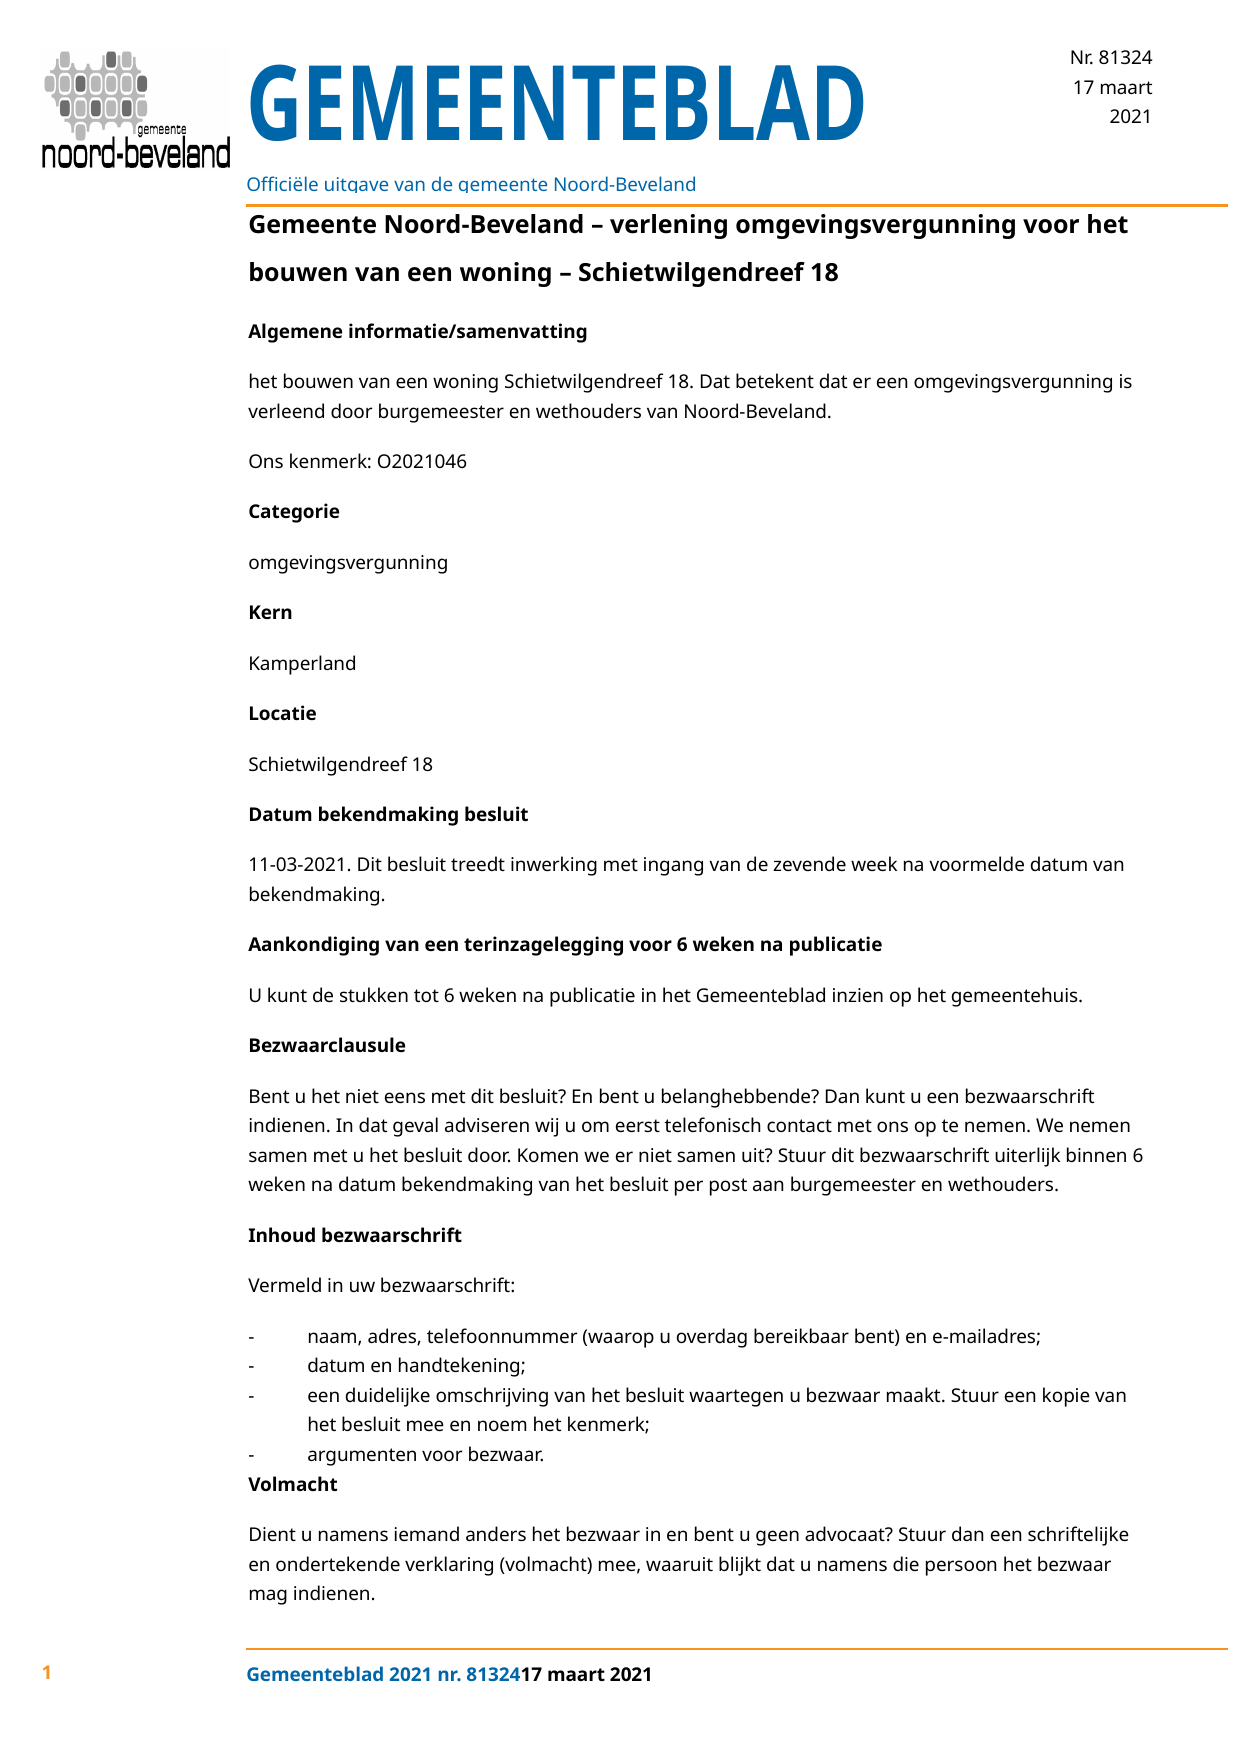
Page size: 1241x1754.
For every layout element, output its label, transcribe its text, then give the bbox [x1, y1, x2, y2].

text Schietwilgendreef 18 [248, 751, 1152, 777]
text Ons kenmerk: O2021046 [248, 448, 1152, 474]
text Inhoud bezwaarschrift [248, 1222, 1152, 1248]
text 11-03-2021. Dit besluit treedt inwerking met ingang van de zevende week na voormelde datum van bekendmaking. [248, 852, 1152, 907]
text Vermeld in uw bezwaarschrift: [248, 1272, 1152, 1298]
text Dient u namens iemand anders het bezwaar in en bent u geen advocaat? Stuur dan een schriftelijke en ondertekende verklaring (volmacht) mee, waaruit blijkt dat u namens die persoon het bezwaar mag indienen. [248, 1521, 1152, 1606]
text het bouwen van een woning Schietwilgendreef 18. Dat betekent dat er een omgevingsvergunning is verleend door burgemeester en wethouders van Noord-Beveland. [248, 368, 1152, 424]
text Aankondiging van een terinzagelegging voor 6 weken na publicatie [248, 932, 1152, 957]
text Bent u het niet eens met dit besluit? En bent u belanghebbende? Dan kunt u een bezwaarschrift indienen. In dat geval adviseren wij u om eerst telefonisch contact met ons op te nemen. We nemen samen met u het besluit door. Komen we er niet samen uit? Stuur dit bezwaarschrift uiterlijk binnen 6 weken na datum bekendmaking van het besluit per post aan burgemeester en wethouders. [248, 1083, 1152, 1197]
list argumenten voor bezwaar. [248, 1441, 1152, 1467]
text Gemeente Noord-Beveland – verlening omgevingsvergunning voor het bouwen van een woning – Schietwilgendreef 18 [248, 207, 1152, 288]
text Bezwaarclausule [248, 1032, 1152, 1058]
text Categorie [248, 499, 1152, 524]
text omgevingsvergunning [248, 549, 1152, 575]
text Algemene informatie/samenvatting [248, 318, 1152, 344]
picture [41, 47, 231, 172]
text Volmacht [248, 1471, 1152, 1497]
text Locatie [248, 700, 1152, 726]
text Kamperland [248, 650, 1152, 676]
text Kern [248, 599, 1152, 625]
text Datum bekendmaking besluit [248, 801, 1152, 827]
list een duidelijke omschrijving van het besluit waartegen u bezwaar maakt. Stuur een kopie van het besluit mee en noem het kenmerk; [248, 1382, 1152, 1437]
list datum en handtekening; [248, 1352, 1152, 1378]
text U kunt de stukken tot 6 weken na publicatie in het Gemeenteblad inzien op het gemeentehuis. [248, 982, 1152, 1008]
list naam, adres, telefoonnummer (waarop u overdag bereikbaar bent) en e-mailadres; [248, 1323, 1152, 1349]
